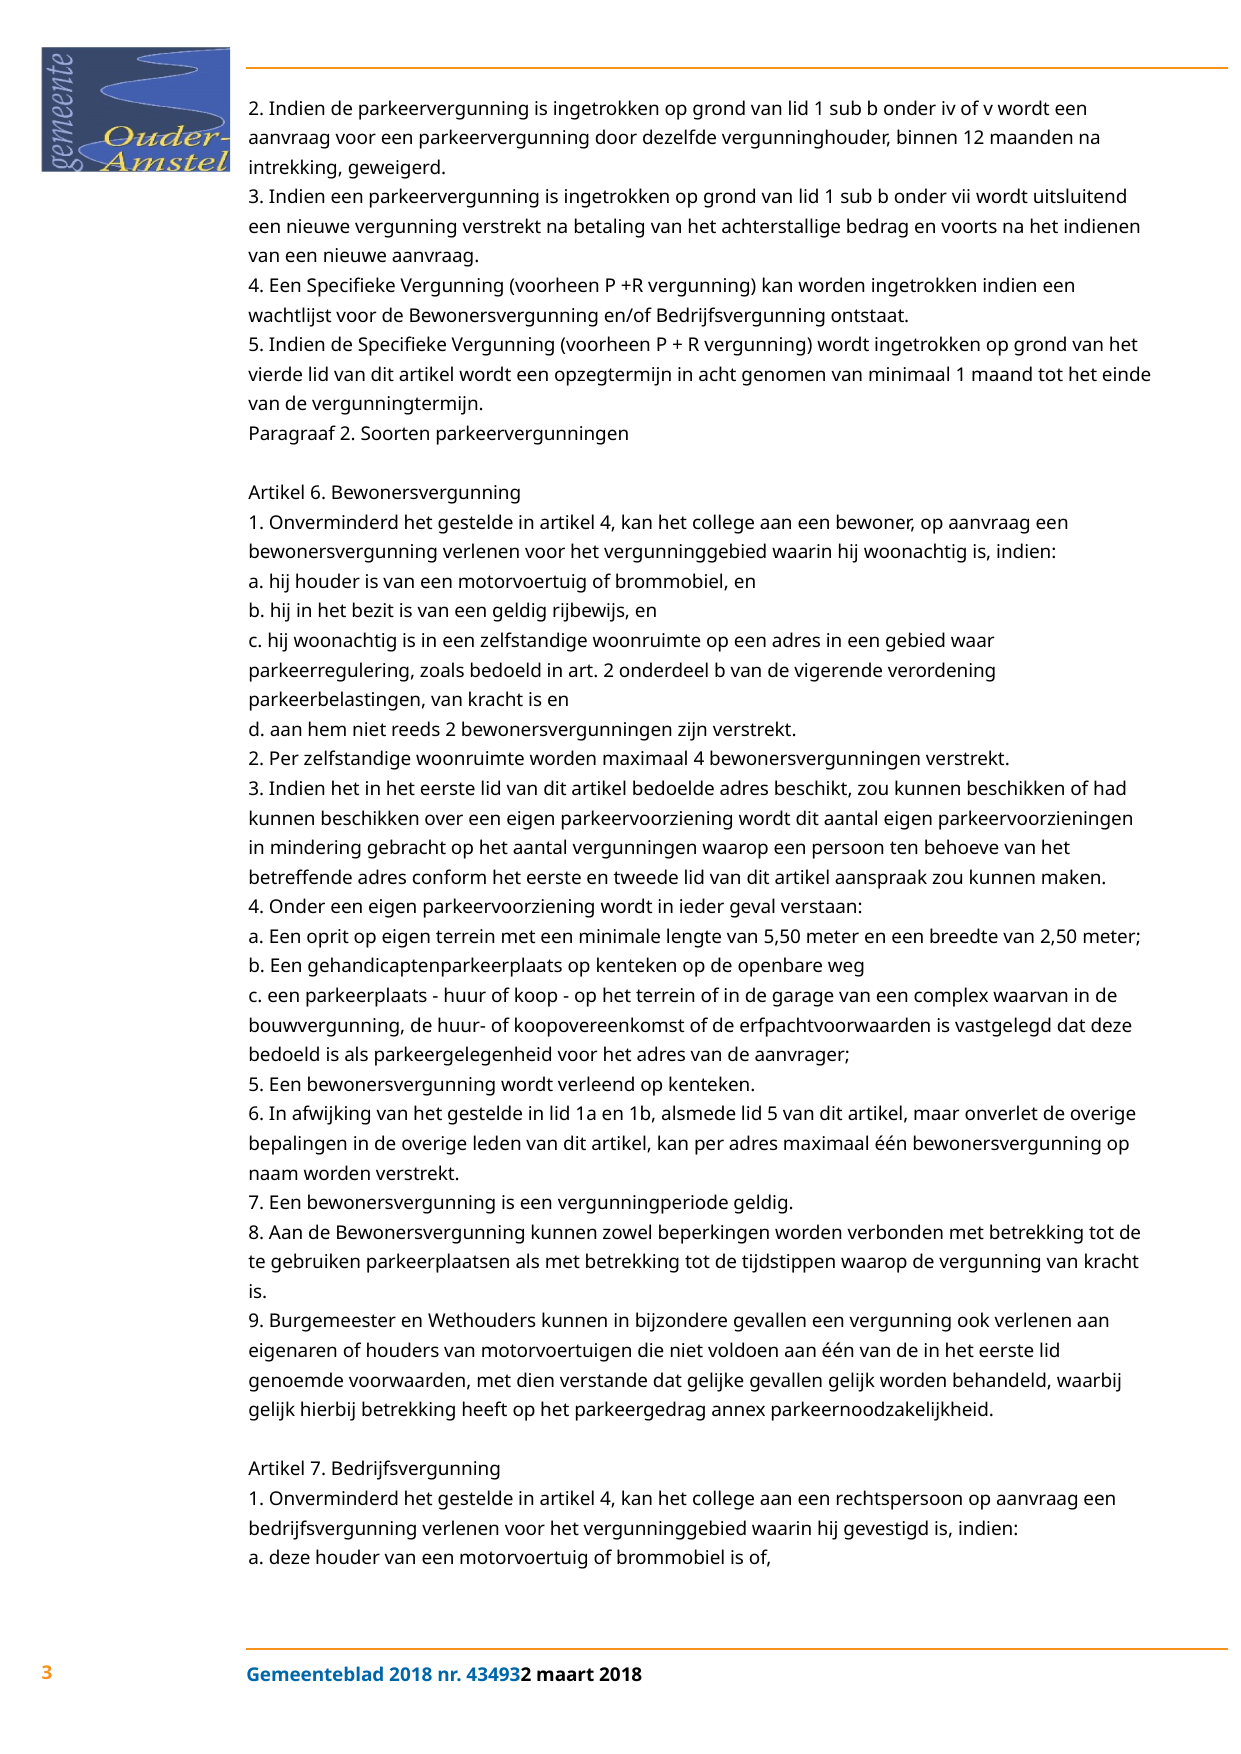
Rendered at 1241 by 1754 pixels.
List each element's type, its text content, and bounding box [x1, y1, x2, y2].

picture [41, 47, 231, 172]
text 7. Een bewonersvergunning is een vergunningperiode geldig. [248, 1189, 1152, 1215]
text a. Een oprit op eigen terrein met een minimale lengte van 5,50 meter en een breedte van 2,50 meter; [248, 923, 1152, 949]
text a. deze houder van een motorvoertuig of brommobiel is of, [248, 1544, 1152, 1570]
text b. hij in het bezit is van een geldig rijbewijs, en [248, 598, 1152, 623]
text 2. Per zelfstandige woonruimte worden maximaal 4 bewonersvergunningen verstrekt. [248, 746, 1152, 771]
text Artikel 7. Bedrijfsvergunning [248, 1456, 1152, 1481]
text c. hij woonachtig is in een zelfstandige woonruimte op een adres in een gebied waar parkeerregulering, zoals bedoeld in art. 2 onderdeel b van de vigerende verordening parkeerbelastingen, van kracht is en [248, 627, 1152, 712]
text 4. Onder een eigen parkeervoorziening wordt in ieder geval verstaan: [248, 893, 1152, 919]
text 5. Een bewonersvergunning wordt verleend op kenteken. [248, 1071, 1152, 1097]
text 3. Indien een parkeervergunning is ingetrokken op grond van lid 1 sub b onder vii wordt uitsluitend een nieuwe vergunning verstrekt na betaling van het achterstallige bedrag en voorts na het indienen van een nieuwe aanvraag. [248, 183, 1152, 268]
text 8. Aan de Bewonersvergunning kunnen zowel beperkingen worden verbonden met betrekking tot de te gebruiken parkeerplaatsen als met betrekking tot de tijdstippen waarop de vergunning van kracht is. [248, 1219, 1152, 1304]
text b. Een gehandicaptenparkeerplaats op kenteken op de openbare weg [248, 953, 1152, 978]
text 9. Burgemeester en Wethouders kunnen in bijzondere gevallen een vergunning ook verlenen aan eigenaren of houders van motorvoertuigen die niet voldoen aan één van de in het eerste lid genoemde voorwaarden, met dien verstande dat gelijke gevallen gelijk worden behandeld, waarbij gelijk hierbij betrekking heeft op het parkeergedrag annex parkeernoodzakelijkheid. [248, 1308, 1152, 1422]
text 4. Een Specifieke Vergunning (voorheen P +R vergunning) kan worden ingetrokken indien een wachtlijst voor de Bewonersvergunning en/of Bedrijfsvergunning ontstaat. [248, 272, 1152, 328]
text 6. In afwijking van het gestelde in lid 1a en 1b, alsmede lid 5 van dit artikel, maar onverlet de overige bepalingen in de overige leden van dit artikel, kan per adres maximaal één bewonersvergunning op naam worden verstrekt. [248, 1101, 1152, 1186]
text a. hij houder is van een motorvoertuig of brommobiel, en [248, 568, 1152, 594]
text 2. Indien de parkeervergunning is ingetrokken op grond van lid 1 sub b onder iv of v wordt een aanvraag voor een parkeervergunning door dezelfde vergunninghouder, binnen 12 maanden na intrekking, geweigerd. [248, 95, 1152, 180]
text 1. Onverminderd het gestelde in artikel 4, kan het college aan een bewoner, op aanvraag een bewonersvergunning verlenen voor het vergunninggebied waarin hij woonachtig is, indien: [248, 509, 1152, 564]
text Artikel 6. Bewonersvergunning [248, 479, 1152, 505]
text c. een parkeerplaats - huur of koop - op het terrein of in de garage van een complex waarvan in de bouwvergunning, de huur- of koopovereenkomst of de erfpachtvoorwaarden is vastgelegd dat deze bedoeld is als parkeergelegenheid voor het adres van de aanvrager; [248, 982, 1152, 1067]
text 5. Indien de Specifieke Vergunning (voorheen P + R vergunning) wordt ingetrokken op grond van het vierde lid van dit artikel wordt een opzegtermijn in acht genomen van minimaal 1 maand tot het einde van de vergunningtermijn. [248, 331, 1152, 416]
text d. aan hem niet reeds 2 bewonersvergunningen zijn verstrekt. [248, 716, 1152, 742]
text Paragraaf 2. Soorten parkeervergunningen [248, 420, 1152, 446]
text 3. Indien het in het eerste lid van dit artikel bedoelde adres beschikt, zou kunnen beschikken of had kunnen beschikken over een eigen parkeervoorziening wordt dit aantal eigen parkeervoorzieningen in mindering gebracht op het aantal vergunningen waarop een persoon ten behoeve van het betreffende adres conform het eerste en tweede lid van dit artikel aanspraak zou kunnen maken. [248, 775, 1152, 890]
text 1. Onverminderd het gestelde in artikel 4, kan het college aan een rechtspersoon op aanvraag een bedrijfsvergunning verlenen voor het vergunninggebied waarin hij gevestigd is, indien: [248, 1485, 1152, 1541]
